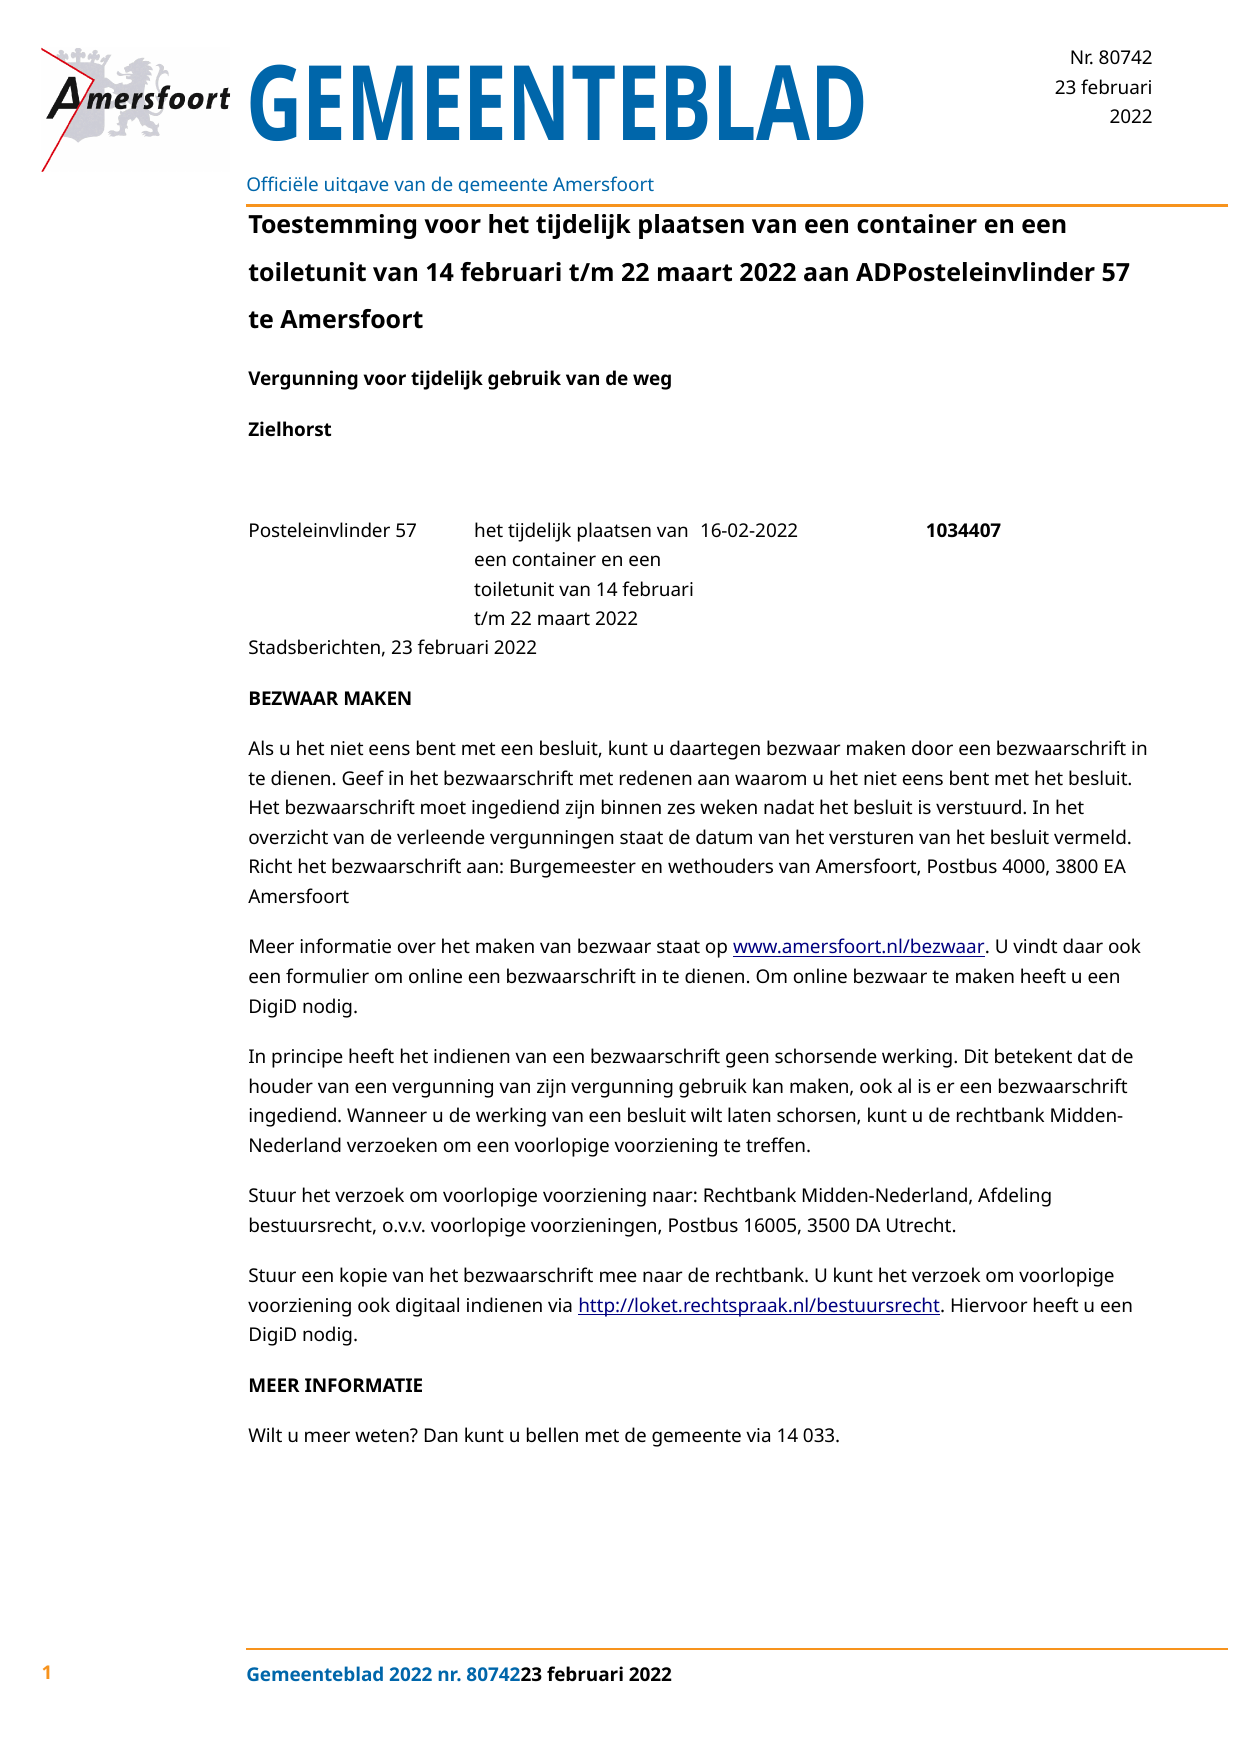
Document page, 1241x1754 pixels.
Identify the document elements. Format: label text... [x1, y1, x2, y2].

text Meer informatie over het maken van bezwaar staat op www.amersfoort.nl/bezwaar. U vindt daar ook een formulier om online een bezwaarschrift in te dienen. Om online bezwaar te maken heeft u een DigiD nodig. [248, 934, 1152, 1019]
table_header het tijdelijk plaatsen van een container en een toiletunit van 14 februari t/m 22 maart 2022 [474, 517, 700, 631]
text Wilt u meer weten? Dan kunt u bellen met de gemeente via 14 033. [248, 1422, 1152, 1448]
text Stadsberichten, 23 februari 2022 [248, 634, 1152, 660]
text Zielhorst [248, 416, 1152, 442]
text Als u het niet eens bent met een besluit, kunt u daartegen bezwaar maken door een bezwaarschrift in te dienen. Geef in het bezwaarschrift met redenen aan waarom u het niet eens bent met het besluit. Het bezwaarschrift moet ingediend zijn binnen zes weken nadat het besluit is verstuurd. In het overzicht van de verleende vergunningen staat de datum van het versturen van het besluit vermeld. Richt het bezwaarschrift aan: Burgemeester en wethouders van Amersfoort, Postbus 4000, 3800 EA Amersfoort [248, 735, 1152, 909]
text In principe heeft het indienen van een bezwaarschrift geen schorsende werking. Dit betekent dat de houder van een vergunning van zijn vergunning gebruik kan maken, ook al is er een bezwaarschrift ingediend. Wanneer u de werking van een besluit wilt laten schorsen, kunt u de rechtbank Midden-Nederland verzoeken om een voorlopige voorziening te treffen. [248, 1043, 1152, 1158]
text Stuur het verzoek om voorlopige voorziening naar: Rechtbank Midden-Nederland, Afdeling bestuursrecht, o.v.v. voorlopige voorzieningen, Postbus 16005, 3500 DA Utrecht. [248, 1182, 1152, 1238]
table_header 16-02-2022 [700, 517, 926, 631]
text Vergunning voor tijdelijk gebruik van de weg [248, 366, 1152, 391]
picture [41, 47, 231, 172]
table_header Posteleinvlinder 57 [248, 517, 474, 631]
text MEER INFORMATIE [248, 1372, 1152, 1398]
text Toestemming voor het tijdelijk plaatsen van een container en een toiletunit van 14 februari t/m 22 maart 2022 aan ADPosteleinvlinder 57 te Amersfoort [248, 207, 1152, 336]
text Stuur een kopie van het bezwaarschrift mee naar de rechtbank. U kunt het verzoek om voorlopige voorziening ook digitaal indienen via http://loket.rechtspraak.nl/bestuursrecht. Hiervoor heeft u een DigiD nodig. [248, 1262, 1152, 1347]
text BEZWAAR MAKEN [248, 685, 1152, 711]
table_header 1034407 [926, 517, 1152, 631]
